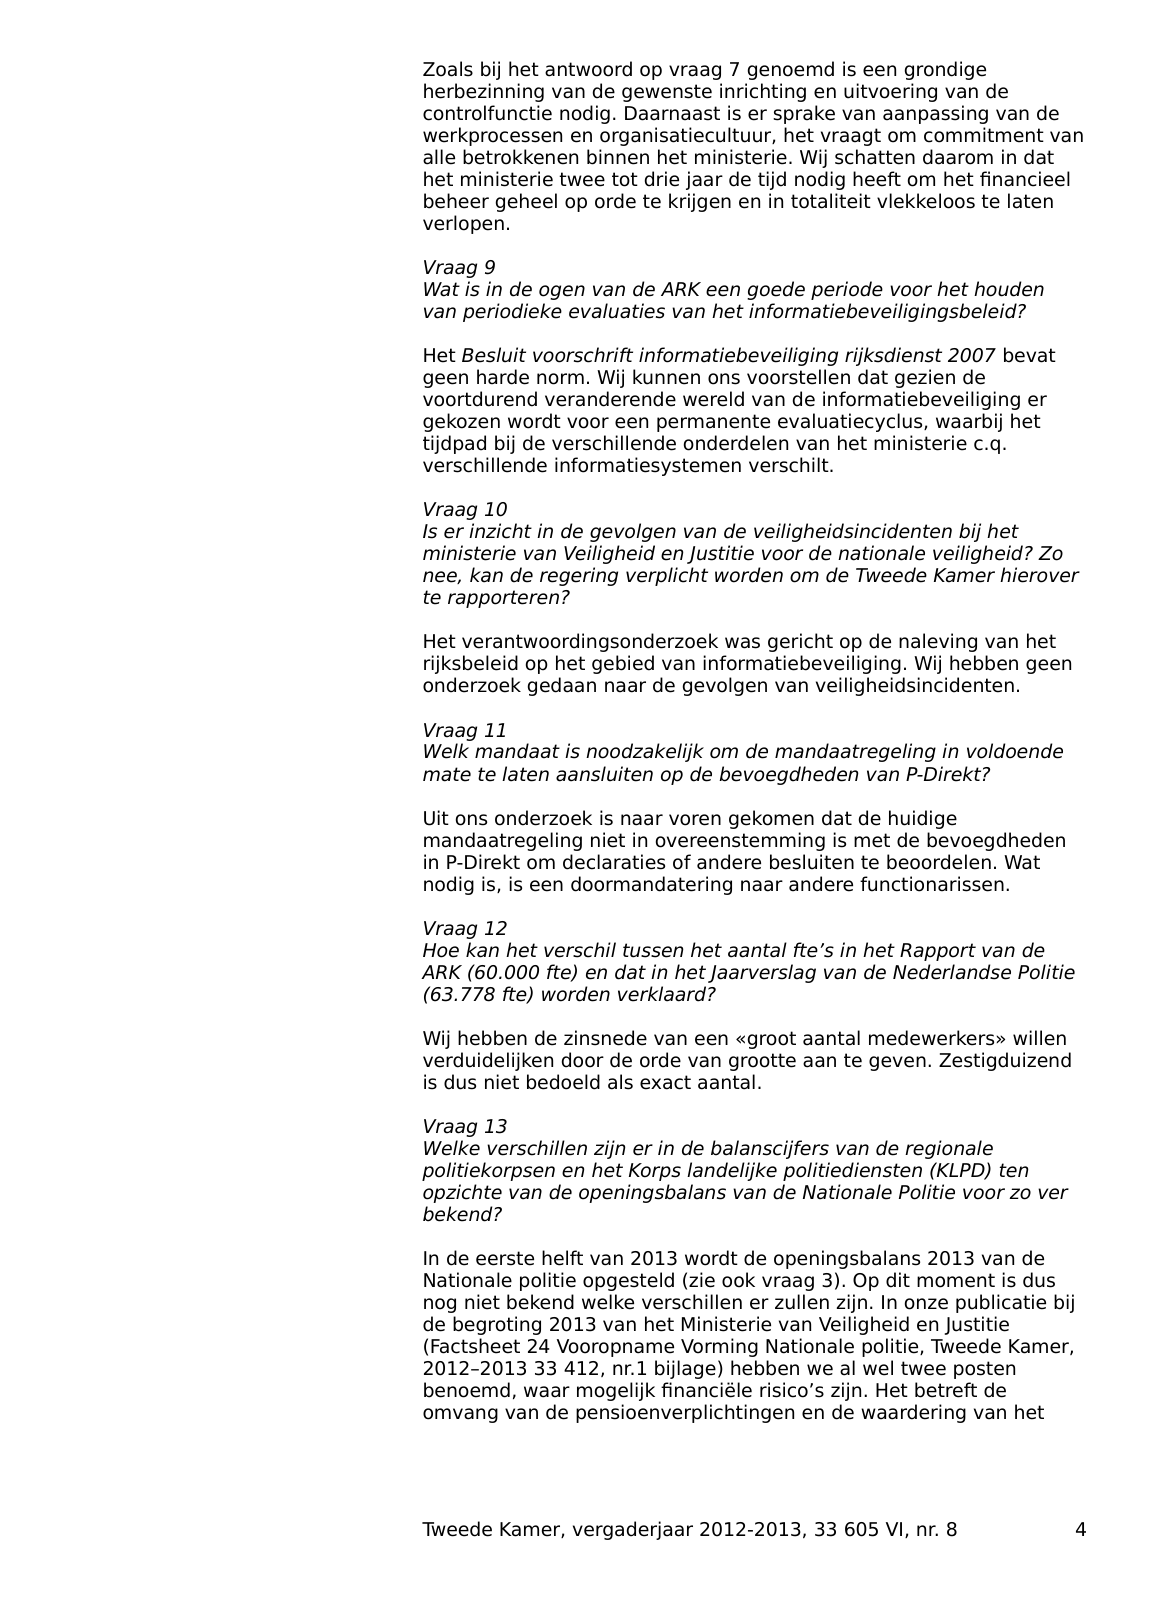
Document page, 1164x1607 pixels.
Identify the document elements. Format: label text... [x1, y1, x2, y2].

text In de eerste helft van 2013 wordt de openingsbalans 2013 van de Nationale politie opgesteld (zie ook vraag 3). Op dit moment is dus nog niet bekend welke verschillen er zullen zijn. In onze publicatie bij de begroting 2013 van het Ministerie van Veiligheid en Justitie (Factsheet 24 Vooropname Vorming Nationale politie, Tweede Kamer, 2012–2013 33 412, nr.1 bijlage) hebben we al wel twee posten benoemd, waar mogelijk financiële risico’s zijn. Het betreft de omvang van de pensioenverplichtingen en de waardering van het [422, 1248, 1087, 1424]
text Vraag 10 [422, 499, 1087, 521]
text Het verantwoordingsonderzoek was gericht op de naleving van het rijksbeleid op het gebied van informatiebeveiliging. Wij hebben geen onderzoek gedaan naar de gevolgen van veiligheidsincidenten. [422, 631, 1087, 697]
text Vraag 11 [422, 719, 1087, 741]
text Uit ons onderzoek is naar voren gekomen dat de huidige mandaatregeling niet in overeenstemming is met de bevoegdheden in P-Direkt om declaraties of andere besluiten te beoordelen. Wat nodig is, is een doormandatering naar andere functionarissen. [422, 808, 1087, 896]
text Wat is in de ogen van de ARK een goede periode voor het houden van periodieke evaluaties van het informatiebeveiligingsbeleid? [422, 279, 1087, 323]
text Wij hebben de zinsnede van een «groot aantal medewerkers» willen verduidelijken door de orde van grootte aan te geven. Zestigduizend is dus niet bedoeld als exact aantal. [422, 1028, 1087, 1094]
text Welke verschillen zijn er in de balanscijfers van de regionale politiekorpsen en het Korps landelijke politiediensten (KLPD) ten opzichte van de openingsbalans van de Nationale Politie voor zo ver bekend? [422, 1138, 1087, 1226]
text Zoals bij het antwoord op vraag 7 genoemd is een grondige herbezinning van de gewenste inrichting en uitvoering van de controlfunctie nodig. Daarnaast is er sprake van aanpassing van de werkprocessen en organisatiecultuur, het vraagt om commitment van alle betrokkenen binnen het ministerie. Wij schatten daarom in dat het ministerie twee tot drie jaar de tijd nodig heeft om het financieel beheer geheel op orde te krijgen en in totaliteit vlekkeloos te laten verlopen. [422, 59, 1087, 235]
text Hoe kan het verschil tussen het aantal fte’s in het Rapport van de ARK (60.000 fte) en dat in het Jaarverslag van de Nederlandse Politie (63.778 fte) worden verklaard? [422, 940, 1087, 1006]
text Vraag 12 [422, 918, 1087, 940]
text Is er inzicht in de gevolgen van de veiligheidsincidenten bij het ministerie van Veiligheid en Justitie voor de nationale veiligheid? Zo nee, kan de regering verplicht worden om de Tweede Kamer hierover te rapporteren? [422, 521, 1087, 609]
text Vraag 13 [422, 1116, 1087, 1138]
text Het Besluit voorschrift informatiebeveiliging rijksdienst 2007 bevat geen harde norm. Wij kunnen ons voorstellen dat gezien de voortdurend veranderende wereld van de informatiebeveiliging er gekozen wordt voor een permanente evaluatiecyclus, waarbij het tijdpad bij de verschillende onderdelen van het ministerie c.q. verschillende informatiesystemen verschilt. [422, 345, 1087, 477]
text Vraag 9 [422, 257, 1087, 279]
text Welk mandaat is noodzakelijk om de mandaatregeling in voldoende mate te laten aansluiten op de bevoegdheden van P-Direkt? [422, 741, 1087, 785]
